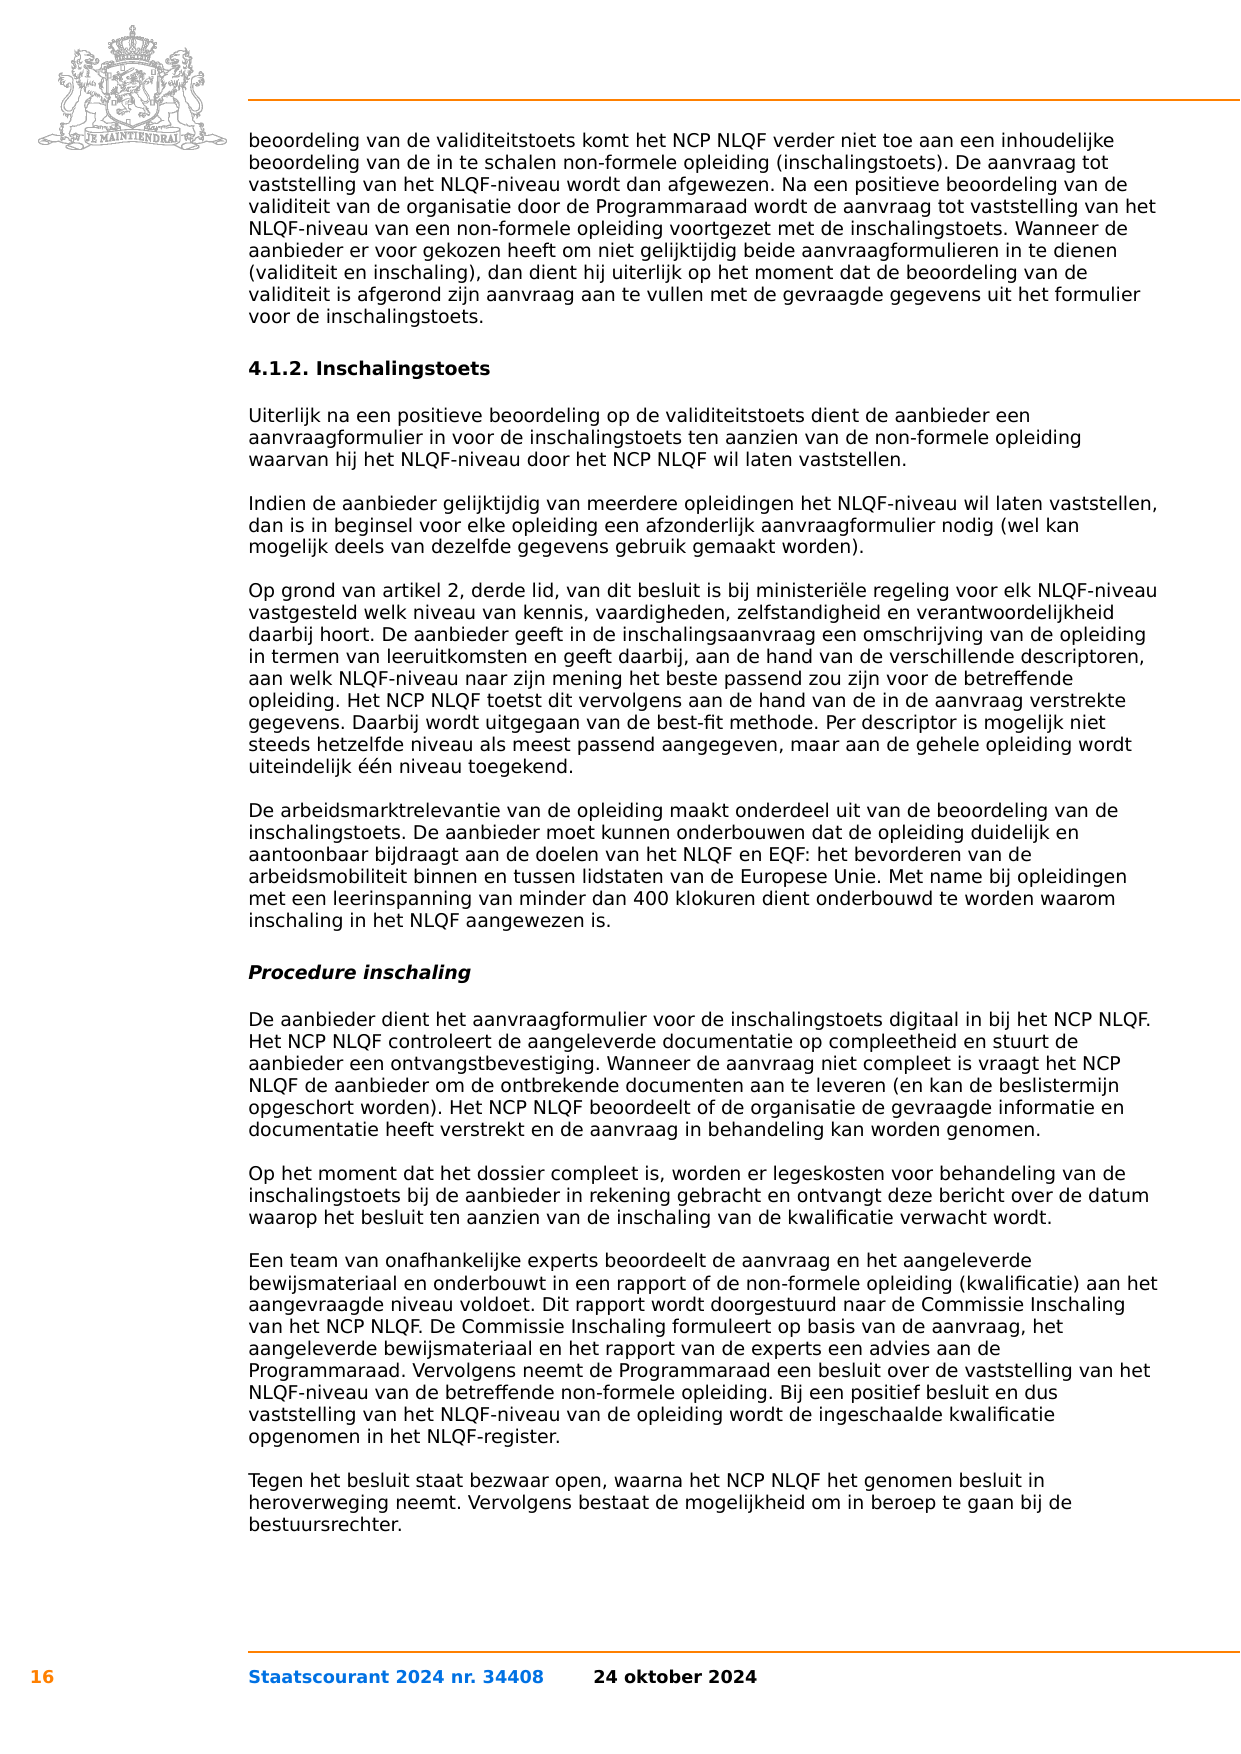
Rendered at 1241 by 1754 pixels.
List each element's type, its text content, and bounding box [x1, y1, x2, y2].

picture [38, 25, 227, 150]
subtitle 4.1.2. Inschalingstoets [248, 358, 1163, 380]
subtitle Procedure inschaling [248, 962, 1163, 984]
text De arbeidsmarktrelevantie van de opleiding maakt onderdeel uit van de beoordeling van de inschalingstoets. De aanbieder moet kunnen onderbouwen dat de opleiding duidelijk en aantoonbaar bijdraagt aan de doelen van het NLQF en EQF: het bevorderen van de arbeidsmobiliteit binnen en tussen lidstaten van de Europese Unie. Met name bij opleidingen met een leerinspanning van minder dan 400 klokuren dient onderbouwd te worden waarom inschaling in het NLQF aangewezen is. [248, 800, 1163, 932]
text Een team van onafhankelijke experts beoordeelt de aanvraag en het aangeleverde bewijsmateriaal en onderbouwt in een rapport of de non-formele opleiding (kwalificatie) aan het aangevraagde niveau voldoet. Dit rapport wordt doorgestuurd naar de Commissie Inschaling van het NCP NLQF. De Commissie Inschaling formuleert op basis van de aanvraag, het aangeleverde bewijsmateriaal en het rapport van de experts een advies aan de Programmaraad. Vervolgens neemt de Programmaraad een besluit over de vaststelling van het NLQF-niveau van de betreffende non-formele opleiding. Bij een positief besluit en dus vaststelling van het NLQF-niveau van de opleiding wordt de ingeschaalde kwalificatie opgenomen in het NLQF-register. [248, 1250, 1163, 1448]
text De aanbieder dient het aanvraagformulier voor de inschalingstoets digitaal in bij het NCP NLQF. Het NCP NLQF controleert de aangeleverde documentatie op compleetheid en stuurt de aanbieder een ontvangstbevestiging. Wanneer de aanvraag niet compleet is vraagt het NCP NLQF de aanbieder om de ontbrekende documenten aan te leveren (en kan de beslistermijn opgeschort worden). Het NCP NLQF beoordeelt of de organisatie de gevraagde informatie en documentatie heeft verstrekt en de aanvraag in behandeling kan worden genomen. [248, 1009, 1163, 1141]
text beoordeling van de validiteitstoets komt het NCP NLQF verder niet toe aan een inhoudelijke beoordeling van de in te schalen non-formele opleiding (inschalingstoets). De aanvraag tot vaststelling van het NLQF-niveau wordt dan afgewezen. Na een positieve beoordeling van de validiteit van de organisatie door de Programmaraad wordt de aanvraag tot vaststelling van het NLQF-niveau van een non-formele opleiding voortgezet met de inschalingstoets. Wanneer de aanbieder er voor gekozen heeft om niet gelijktijdig beide aanvraagformulieren in te dienen (validiteit en inschaling), dan dient hij uiterlijk op het moment dat de beoordeling van de validiteit is afgerond zijn aanvraag aan te vullen met de gevraagde gegevens uit het formulier voor de inschalingstoets. [248, 130, 1163, 328]
text Uiterlijk na een positieve beoordeling op de validiteitstoets dient de aanbieder een aanvraagformulier in voor de inschalingstoets ten aanzien van de non-formele opleiding waarvan hij het NLQF-niveau door het NCP NLQF wil laten vaststellen. [248, 405, 1163, 471]
text Op het moment dat het dossier compleet is, worden er legeskosten voor behandeling van de inschalingstoets bij de aanbieder in rekening gebracht en ontvangt deze bericht over de datum waarop het besluit ten aanzien van de inschaling van de kwalificatie verwacht wordt. [248, 1163, 1163, 1228]
text Op grond van artikel 2, derde lid, van dit besluit is bij ministeriële regeling voor elk NLQF-niveau vastgesteld welk niveau van kennis, vaardigheden, zelfstandigheid en verantwoordelijkheid daarbij hoort. De aanbieder geeft in de inschalingsaanvraag een omschrijving van de opleiding in termen van leeruitkomsten en geeft daarbij, aan de hand van de verschillende descriptoren, aan welk NLQF-niveau naar zijn mening het beste passend zou zijn voor de betreffende opleiding. Het NCP NLQF toetst dit vervolgens aan de hand van de in de aanvraag verstrekte gegevens. Daarbij wordt uitgegaan van de best-fit methode. Per descriptor is mogelijk niet steeds hetzelfde niveau als meest passend aangegeven, maar aan de gehele opleiding wordt uiteindelijk één niveau toegekend. [248, 580, 1163, 778]
text Indien de aanbieder gelijktijdig van meerdere opleidingen het NLQF-niveau wil laten vaststellen, dan is in beginsel voor elke opleiding een afzonderlijk aanvraagformulier nodig (wel kan mogelijk deels van dezelfde gegevens gebruik gemaakt worden). [248, 492, 1163, 558]
text Tegen het besluit staat bezwaar open, waarna het NCP NLQF het genomen besluit in heroverweging neemt. Vervolgens bestaat de mogelijkheid om in beroep te gaan bij de bestuursrechter. [248, 1470, 1163, 1536]
